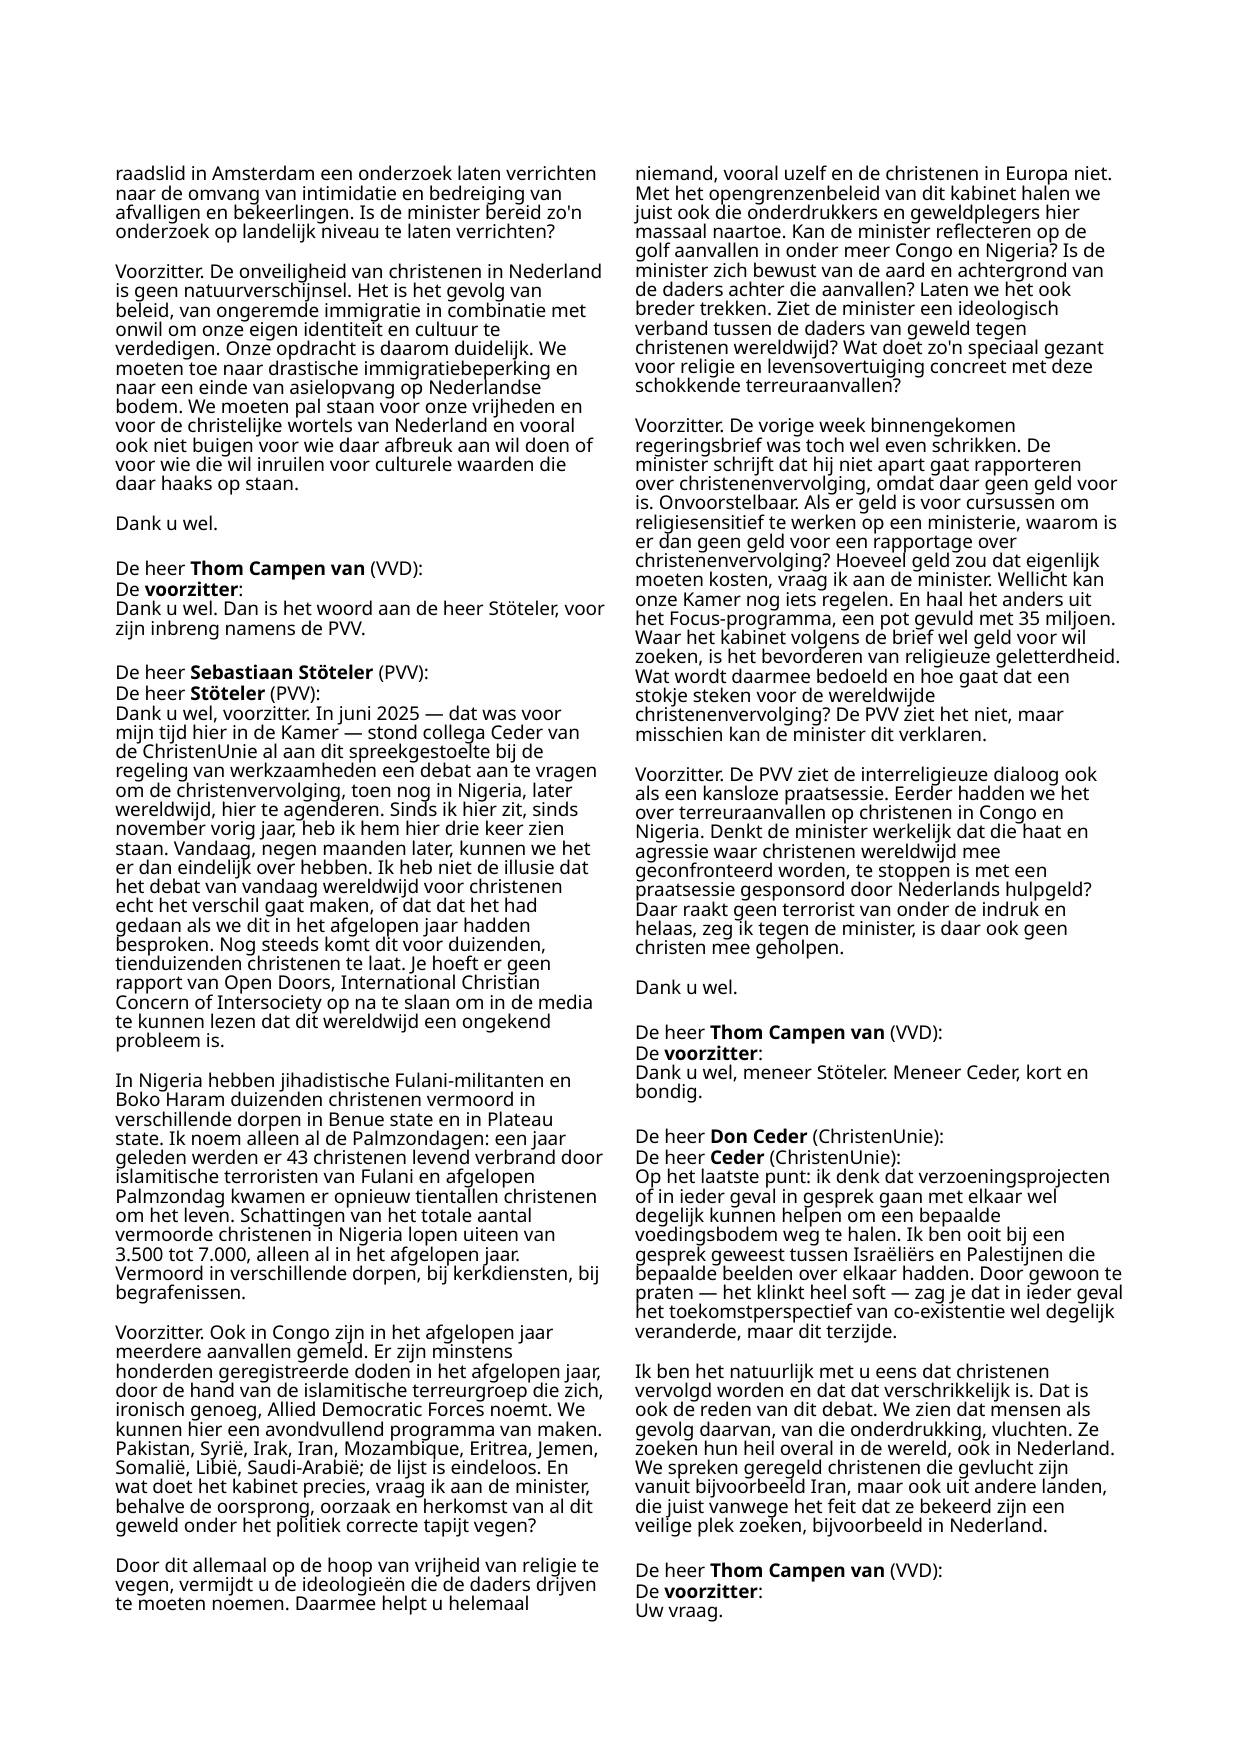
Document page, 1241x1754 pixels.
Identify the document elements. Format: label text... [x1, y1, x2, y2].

text Ik ben het natuurlijk met u eens dat christenen vervolgd worden en dat dat verschrikkelijk is. Dat is ook de reden van dit debat. We zien dat mensen als gevolg daarvan, van die onderdrukking, vluchten. Ze zoeken hun heil overal in de wereld, ook in Nederland. We spreken geregeld christenen die gevlucht zijn vanuit bijvoorbeeld Iran, maar ook uit andere landen, die juist vanwege het feit dat ze bekeerd zijn een veilige plek zoeken, bijvoorbeeld in Nederland. [635, 1363, 1125, 1536]
text De voorzitter: [635, 1045, 1125, 1064]
text De heer Thom Campen van (VVD): [635, 1557, 1125, 1583]
text De heer Ceder (ChristenUnie): [635, 1149, 1125, 1168]
text De voorzitter: [115, 581, 605, 600]
text In Nigeria hebben jihadistische Fulani-militanten en Boko Haram duizenden christenen vermoord in verschillende dorpen in Benue state en in Plateau state. Ik noem alleen al de Palmzondagen: een jaar geleden werden er 43 christenen levend verbrand door islamitische terroristen van Fulani en afgelopen Palmzondag kwamen er opnieuw tientallen christenen om het leven. Schattingen van het totale aantal vermoorde christenen in Nigeria lopen uiteen van 3.500 tot 7.000, alleen al in het afgelopen jaar. Vermoord in verschillende dorpen, bij kerkdiensten, bij begrafenissen. [115, 1072, 605, 1303]
text raadslid in Amsterdam een onderzoek laten verrichten naar de omvang van intimidatie en bedreiging van afvalligen en bekeerlingen. Is de minister bereid zo'n onderzoek op landelijk niveau te laten verrichten? [115, 165, 605, 242]
text Voorzitter. Ook in Congo zijn in het afgelopen jaar meerdere aanvallen gemeld. Er zijn minstens honderden geregistreerde doden in het afgelopen jaar, door de hand van de islamitische terreurgroep die zich, ironisch genoeg, Allied Democratic Forces noemt. We kunnen hier een avondvullend programma van maken. Pakistan, Syrië, Irak, Iran, Mozambique, Eritrea, Jemen, Somalië, Libië, Saudi-Arabië; de lijst is eindeloos. En wat doet het kabinet precies, vraag ik aan de minister, behalve de oorsprong, oorzaak en herkomst van al dit geweld onder het politiek correcte tapijt vegen? [115, 1324, 605, 1536]
text Dank u wel, meneer Stöteler. Meneer Ceder, kort en bondig. [635, 1064, 1125, 1103]
text De heer Sebastiaan Stöteler (PVV): [115, 659, 605, 685]
text De heer Don Ceder (ChristenUnie): [635, 1123, 1125, 1149]
text De heer Thom Campen van (VVD): [635, 1019, 1125, 1045]
text Voorzitter. De vorige week binnengekomen regeringsbrief was toch wel even schrikken. De minister schrijft dat hij niet apart gaat rapporteren over christenenvervolging, omdat daar geen geld voor is. Onvoorstelbaar. Als er geld is voor cursussen om religiesensitief te werken op een ministerie, waarom is er dan geen geld voor een rapportage over christenenvervolging? Hoeveel geld zou dat eigenlijk moeten kosten, vraag ik aan de minister. Wellicht kan onze Kamer nog iets regelen. En haal het anders uit het Focus-programma, een pot gevuld met 35 miljoen. Waar het kabinet volgens de brief wel geld voor wil zoeken, is het bevorderen van religieuze geletterdheid. Wat wordt daarmee bedoeld en hoe gaat dat een stokje steken voor de wereldwijde christenenvervolging? De PVV ziet het niet, maar misschien kan de minister dit verklaren. [635, 417, 1125, 745]
text Dank u wel. Dan is het woord aan de heer Stöteler, voor zijn inbreng namens de PVV. [115, 600, 605, 639]
text Door dit allemaal op de hoop van vrijheid van religie te vegen, vermijdt u de ideologieën die de daders drijven te moeten noemen. Daarmee helpt u helemaal [115, 1557, 605, 1615]
text Uw vraag. [635, 1602, 1125, 1621]
text De heer Stöteler (PVV): [115, 685, 605, 704]
text De voorzitter: [635, 1583, 1125, 1602]
text niemand, vooral uzelf en de christenen in Europa niet. Met het opengrenzenbeleid van dit kabinet halen we juist ook die onderdrukkers en geweldplegers hier massaal naartoe. Kan de minister reflecteren op de golf aanvallen in onder meer Congo en Nigeria? Is de minister zich bewust van de aard en achtergrond van de daders achter die aanvallen? Laten we het ook breder trekken. Ziet de minister een ideologisch verband tussen de daders van geweld tegen christenen wereldwijd? Wat doet zo'n speciaal gezant voor religie en levensovertuiging concreet met deze schokkende terreuraanvallen? [635, 165, 1125, 397]
text Dank u wel, voorzitter. In juni 2025 — dat was voor mijn tijd hier in de Kamer — stond collega Ceder van de ChristenUnie al aan dit spreekgestoelte bij de regeling van werkzaamheden een debat aan te vragen om de christenvervolging, toen nog in Nigeria, later wereldwijd, hier te agenderen. Sinds ik hier zit, sinds november vorig jaar, heb ik hem hier drie keer zien staan. Vandaag, negen maanden later, kunnen we het er dan eindelijk over hebben. Ik heb niet de illusie dat het debat van vandaag wereldwijd voor christenen echt het verschil gaat maken, of dat dat het had gedaan als we dit in het afgelopen jaar hadden besproken. Nog steeds komt dit voor duizenden, tienduizenden christenen te laat. Je hoeft er geen rapport van Open Doors, International Christian Concern of Intersociety op na te slaan om in de media te kunnen lezen dat dit wereldwijd een ongekend probleem is. [115, 704, 605, 1051]
text Op het laatste punt: ik denk dat verzoeningsprojecten of in ieder geval in gesprek gaan met elkaar wel degelijk kunnen helpen om een bepaalde voedingsbodem weg te halen. Ik ben ooit bij een gesprek geweest tussen Israëliërs en Palestijnen die bepaalde beelden over elkaar hadden. Door gewoon te praten — het klinkt heel soft — zag je dat in ieder geval het toekomstperspectief van co-existentie wel degelijk veranderde, maar dit terzijde. [635, 1168, 1125, 1342]
text Dank u wel. [115, 515, 605, 534]
text De heer Thom Campen van (VVD): [115, 555, 605, 581]
text Voorzitter. De PVV ziet de interreligieuze dialoog ook als een kansloze praatsessie. Eerder hadden we het over terreuraanvallen op christenen in Congo en Nigeria. Denkt de minister werkelijk dat die haat en agressie waar christenen wereldwijd mee geconfronteerd worden, te stoppen is met een praatsessie gesponsord door Nederlands hulpgeld? Daar raakt geen terrorist van onder de indruk en helaas, zeg ik tegen de minister, is daar ook geen christen mee geholpen. [635, 766, 1125, 958]
text Dank u wel. [635, 979, 1125, 998]
text Voorzitter. De onveiligheid van christenen in Nederland is geen natuurverschijnsel. Het is het gevolg van beleid, van ongeremde immigratie in combinatie met onwil om onze eigen identiteit en cultuur te verdedigen. Onze opdracht is daarom duidelijk. We moeten toe naar drastische immigratiebeperking en naar een einde van asielopvang op Nederlandse bodem. We moeten pal staan voor onze vrijheden en voor de christelijke wortels van Nederland en vooral ook niet buigen voor wie daar afbreuk aan wil doen of voor wie die wil inruilen voor culturele waarden die daar haaks op staan. [115, 263, 605, 494]
